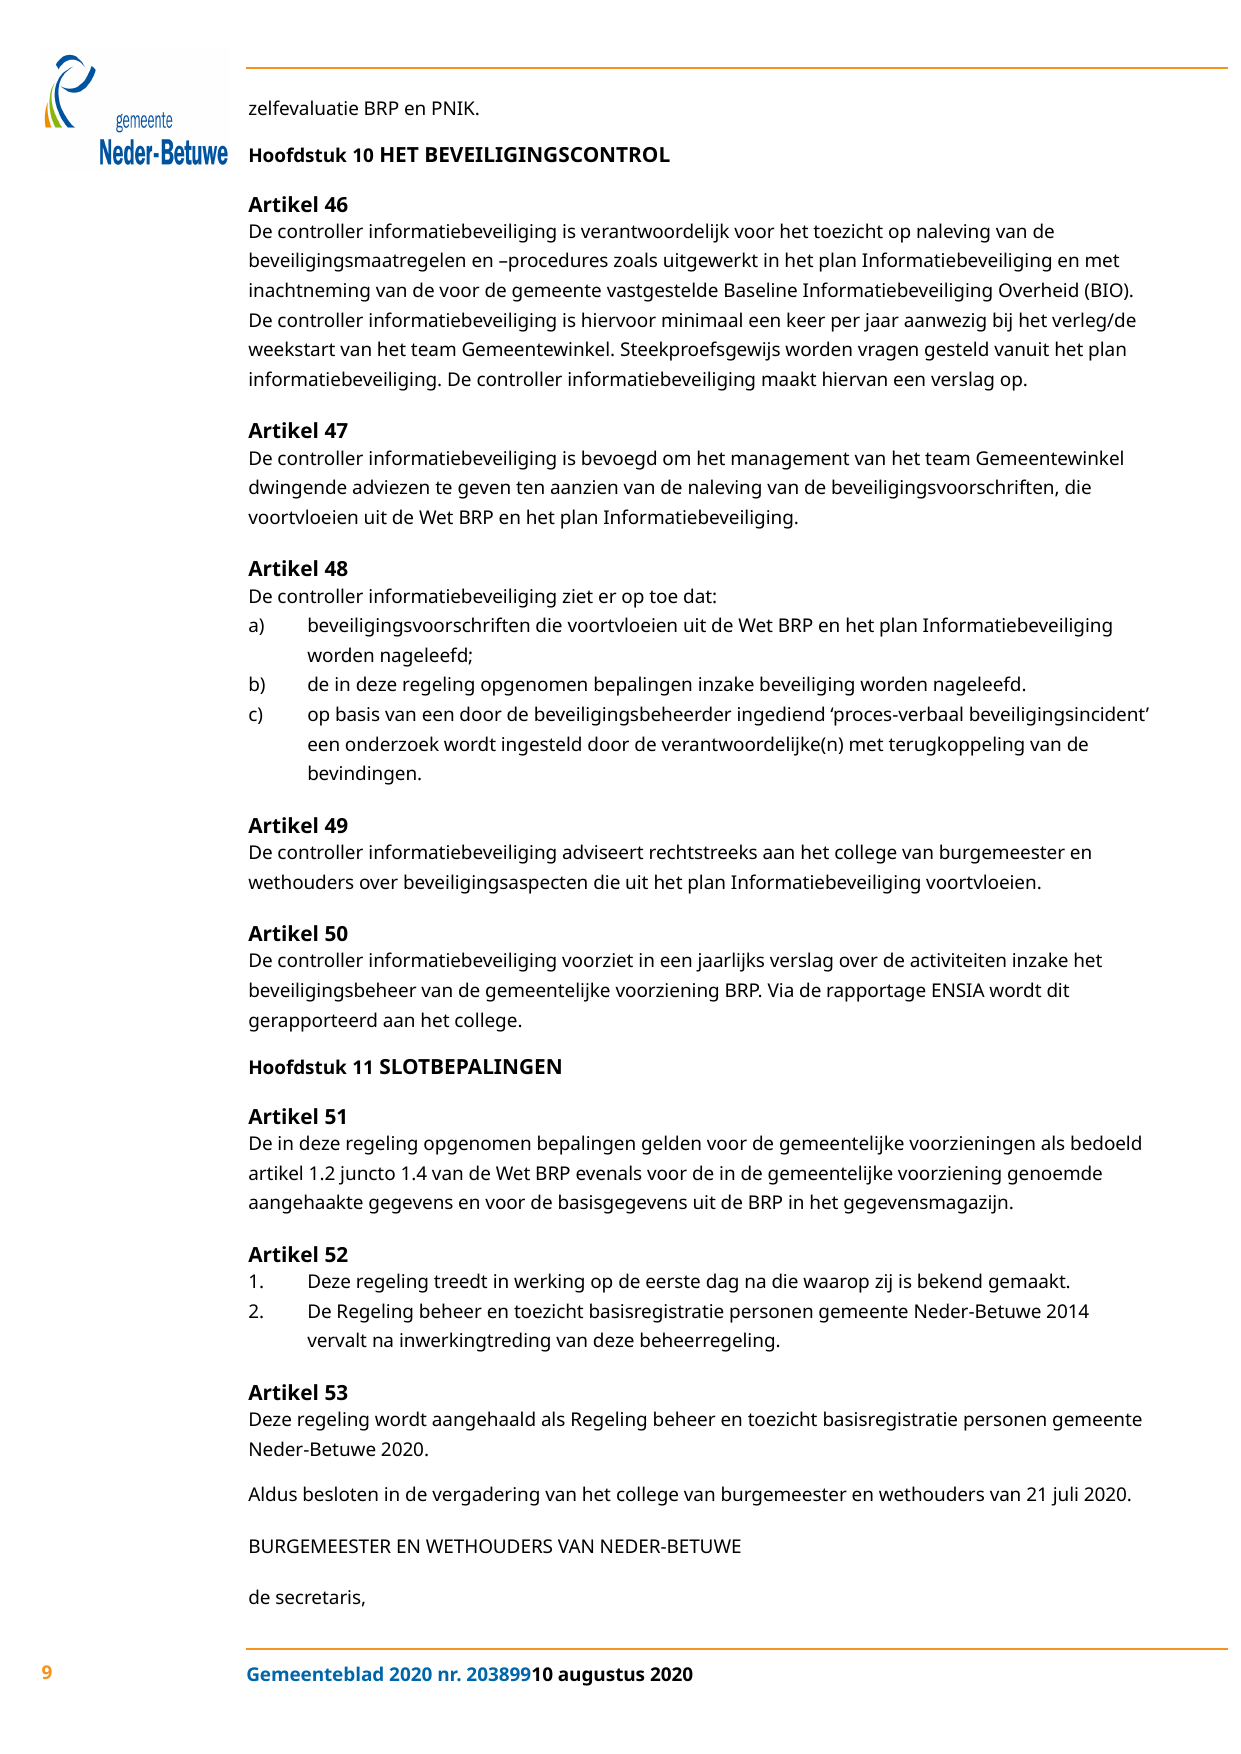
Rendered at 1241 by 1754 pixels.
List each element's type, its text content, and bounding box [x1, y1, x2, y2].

text Artikel 52 [248, 1240, 1152, 1268]
list beveiligingsvoorschriften die voortvloeien uit de Wet BRP en het plan Informatiebeveiliging worden nageleefd; [248, 612, 1152, 668]
text Artikel 46 [248, 190, 1152, 218]
text Neder-Betuwe 2020. [248, 1436, 1152, 1462]
text de secretaris, [248, 1584, 1152, 1610]
text Artikel 50 [248, 919, 1152, 948]
text De controller informatiebeveiliging voorziet in een jaarlijks verslag over de activiteiten inzake het beveiligingsbeheer van de gemeentelijke voorziening BRP. Via de rapportage ENSIA wordt dit gerapporteerd aan het college. [248, 948, 1152, 1033]
text De controller informatiebeveiliging is hiervoor minimaal een keer per jaar aanwezig bij het verleg/de weekstart van het team Gemeentewinkel. Steekproefsgewijs worden vragen gesteld vanuit het plan informatiebeveiliging. De controller informatiebeveiliging maakt hiervan een verslag op. [248, 307, 1152, 392]
text Hoofdstuk 10 HET BEVEILIGINGSCONTROL [248, 140, 1152, 169]
text Aldus besloten in de vergadering van het college van burgemeester en wethouders van 21 juli 2020. [248, 1481, 1152, 1507]
text De controller informatiebeveiliging ziet er op toe dat: [248, 583, 1152, 609]
text De controller informatiebeveiliging is verantwoordelijk voor het toezicht op naleving van de beveiligingsmaatregelen en –procedures zoals uitgewerkt in het plan Informatiebeveiliging en met inachtneming van de voor de gemeente vastgestelde Baseline Informatiebeveiliging Overheid (BIO). [248, 218, 1152, 303]
text Artikel 51 [248, 1102, 1152, 1130]
text Artikel 47 [248, 416, 1152, 445]
text zelfevaluatie BRP en PNIK. [248, 95, 1152, 121]
list de in deze regeling opgenomen bepalingen inzake beveiliging worden nageleefd. [248, 672, 1152, 697]
text Hoofdstuk 11 SLOTBEPALINGEN [248, 1052, 1152, 1081]
list op basis van een door de beveiligingsbeheerder ingediend ‘proces-verbaal beveiligingsincident’ een onderzoek wordt ingesteld door de verantwoordelijke(n) met terugkoppeling van de bevindingen. [248, 701, 1152, 786]
text De controller informatiebeveiliging adviseert rechtstreeks aan het college van burgemeester en wethouders over beveiligingsaspecten die uit het plan Informatiebeveiliging voortvloeien. [248, 839, 1152, 894]
list De Regeling beheer en toezicht basisregistratie personen gemeente Neder-Betuwe 2014 vervalt na inwerkingtreding van deze beheerregeling. [248, 1298, 1152, 1353]
text Artikel 48 [248, 554, 1152, 583]
list Deze regeling treedt in werking op de eerste dag na die waarop zij is bekend gemaakt. [248, 1268, 1152, 1294]
picture [41, 47, 231, 172]
text Artikel 53 [248, 1378, 1152, 1406]
text De controller informatiebeveiliging is bevoegd om het management van het team Gemeentewinkel dwingende adviezen te geven ten aanzien van de naleving van de beveiligingsvoorschriften, die voortvloeien uit de Wet BRP en het plan Informatiebeveiliging. [248, 445, 1152, 530]
text BURGEMEESTER EN WETHOUDERS VAN NEDER-BETUWE [248, 1533, 1152, 1559]
text Deze regeling wordt aangehaald als Regeling beheer en toezicht basisregistratie personen gemeente [248, 1406, 1152, 1432]
text De in deze regeling opgenomen bepalingen gelden voor de gemeentelijke voorzieningen als bedoeld artikel 1.2 juncto 1.4 van de Wet BRP evenals voor de in de gemeentelijke voorziening genoemde aangehaakte gegevens en voor de basisgegevens uit de BRP in het gegevensmagazijn. [248, 1130, 1152, 1215]
text Artikel 49 [248, 811, 1152, 839]
